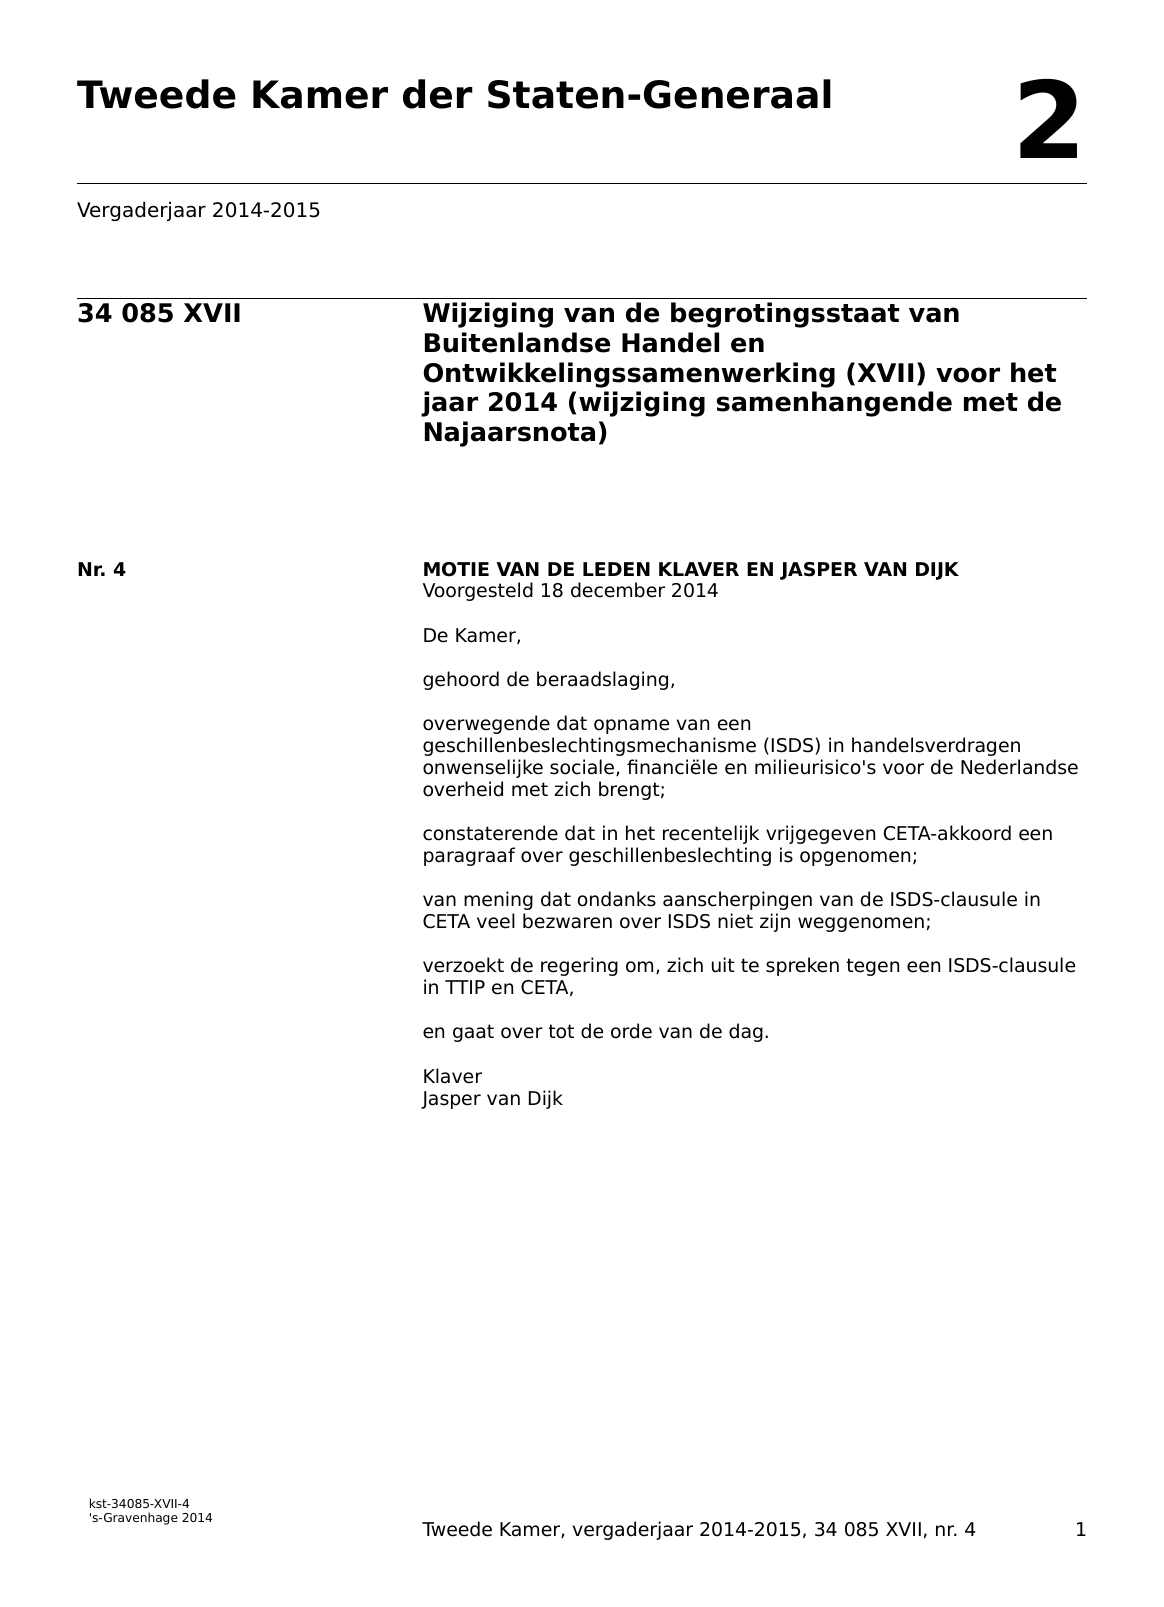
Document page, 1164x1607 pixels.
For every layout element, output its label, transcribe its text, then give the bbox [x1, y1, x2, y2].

table_cell Vergaderjaar 2014-2015 [77, 184, 1087, 298]
text kst-34085-XVII-4 [88, 1497, 323, 1511]
text constaterende dat in het recentelijk vrijgegeven CETA-akkoord een paragraaf over geschillenbeslechting is opgenomen; [422, 823, 1087, 867]
text Klaver [422, 1066, 1087, 1088]
table_header Tweede Kamer der Staten-Generaal [77, 59, 886, 183]
subtitle Nr. 4 MOTIE VAN DE LEDEN KLAVER EN JASPER VAN DIJK [77, 558, 1087, 580]
text overwegende dat opname van een geschillenbeslechtingsmechanisme (ISDS) in handelsverdragen onwenselijke sociale, financiële en milieurisico's voor de Nederlandse overheid met zich brengt; [422, 713, 1087, 801]
subtitle 34 085 XVII Wijziging van de begrotingsstaat van Buitenlandse Handel en Ontwikkelingssamenwerking (XVII) voor het jaar 2014 (wijziging samenhangende met de Najaarsnota) [77, 299, 1087, 447]
table_header 2 [886, 59, 1087, 183]
text De Kamer, [422, 624, 1087, 647]
text en gaat over tot de orde van de dag. [422, 1021, 1087, 1043]
text van mening dat ondanks aanscherpingen van de ISDS-clausule in CETA veel bezwaren over ISDS niet zijn weggenomen; [422, 889, 1087, 933]
text verzoekt de regering om, zich uit te spreken tegen een ISDS-clausule in TTIP en CETA, [422, 955, 1087, 999]
text 's-Gravenhage 2014 [88, 1511, 323, 1525]
text gehoord de beraadslaging, [422, 669, 1087, 691]
text Voorgesteld 18 december 2014 [422, 580, 1087, 602]
text Jasper van Dijk [422, 1088, 1087, 1109]
